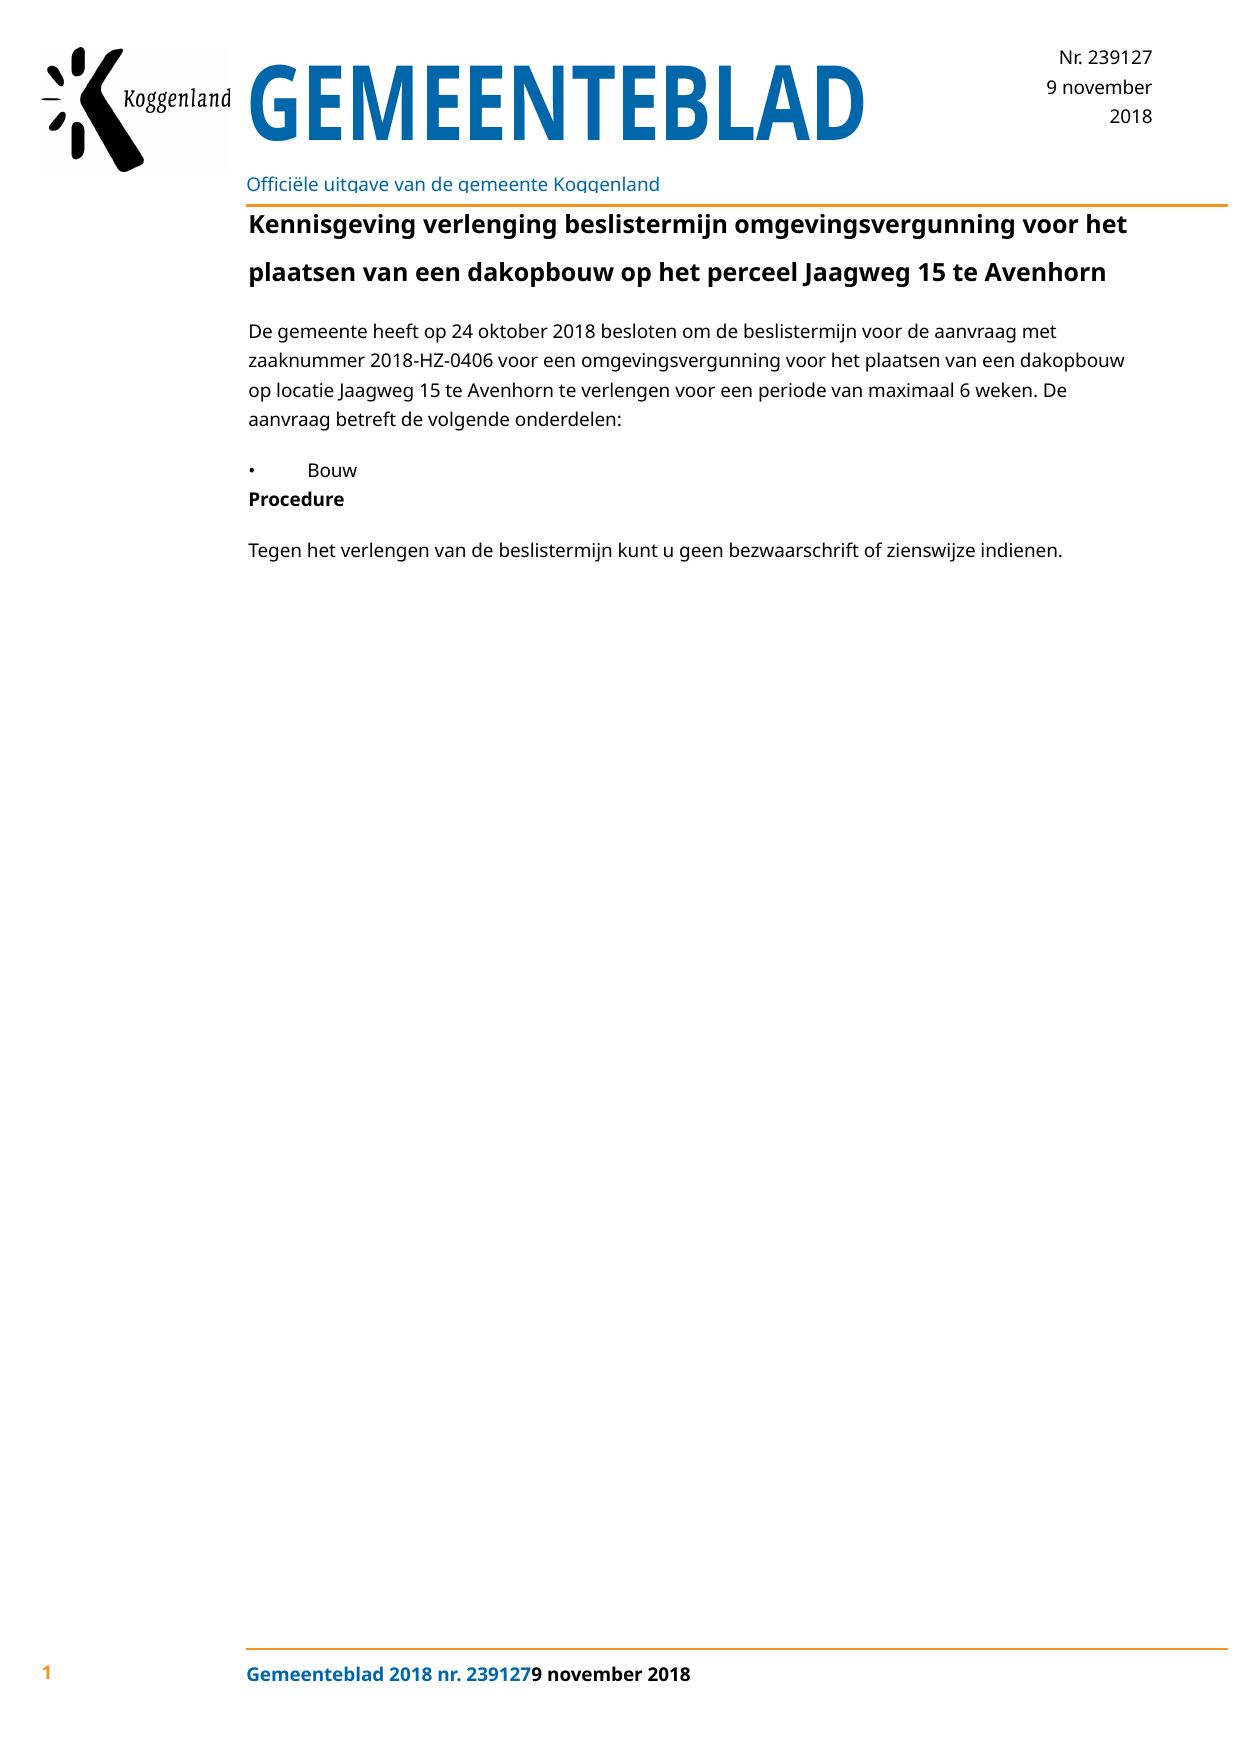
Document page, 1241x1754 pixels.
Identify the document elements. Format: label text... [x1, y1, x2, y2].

list Bouw [248, 457, 1152, 483]
text De gemeente heeft op 24 oktober 2018 besloten om de beslistermijn voor de aanvraag met zaaknummer 2018-HZ-0406 voor een omgevingsvergunning voor het plaatsen van een dakopbouw op locatie Jaagweg 15 te Avenhorn te verlengen voor een periode van maximaal 6 weken. De aanvraag betreft de volgende onderdelen: [248, 318, 1152, 432]
text Kennisgeving verlenging beslistermijn omgevingsvergunning voor het plaatsen van een dakopbouw op het perceel Jaagweg 15 te Avenhorn [248, 207, 1152, 288]
picture [41, 47, 231, 172]
text Procedure [248, 487, 1152, 512]
text Tegen het verlengen van de beslistermijn kunt u geen bezwaarschrift of zienswijze indienen. [248, 537, 1152, 563]
